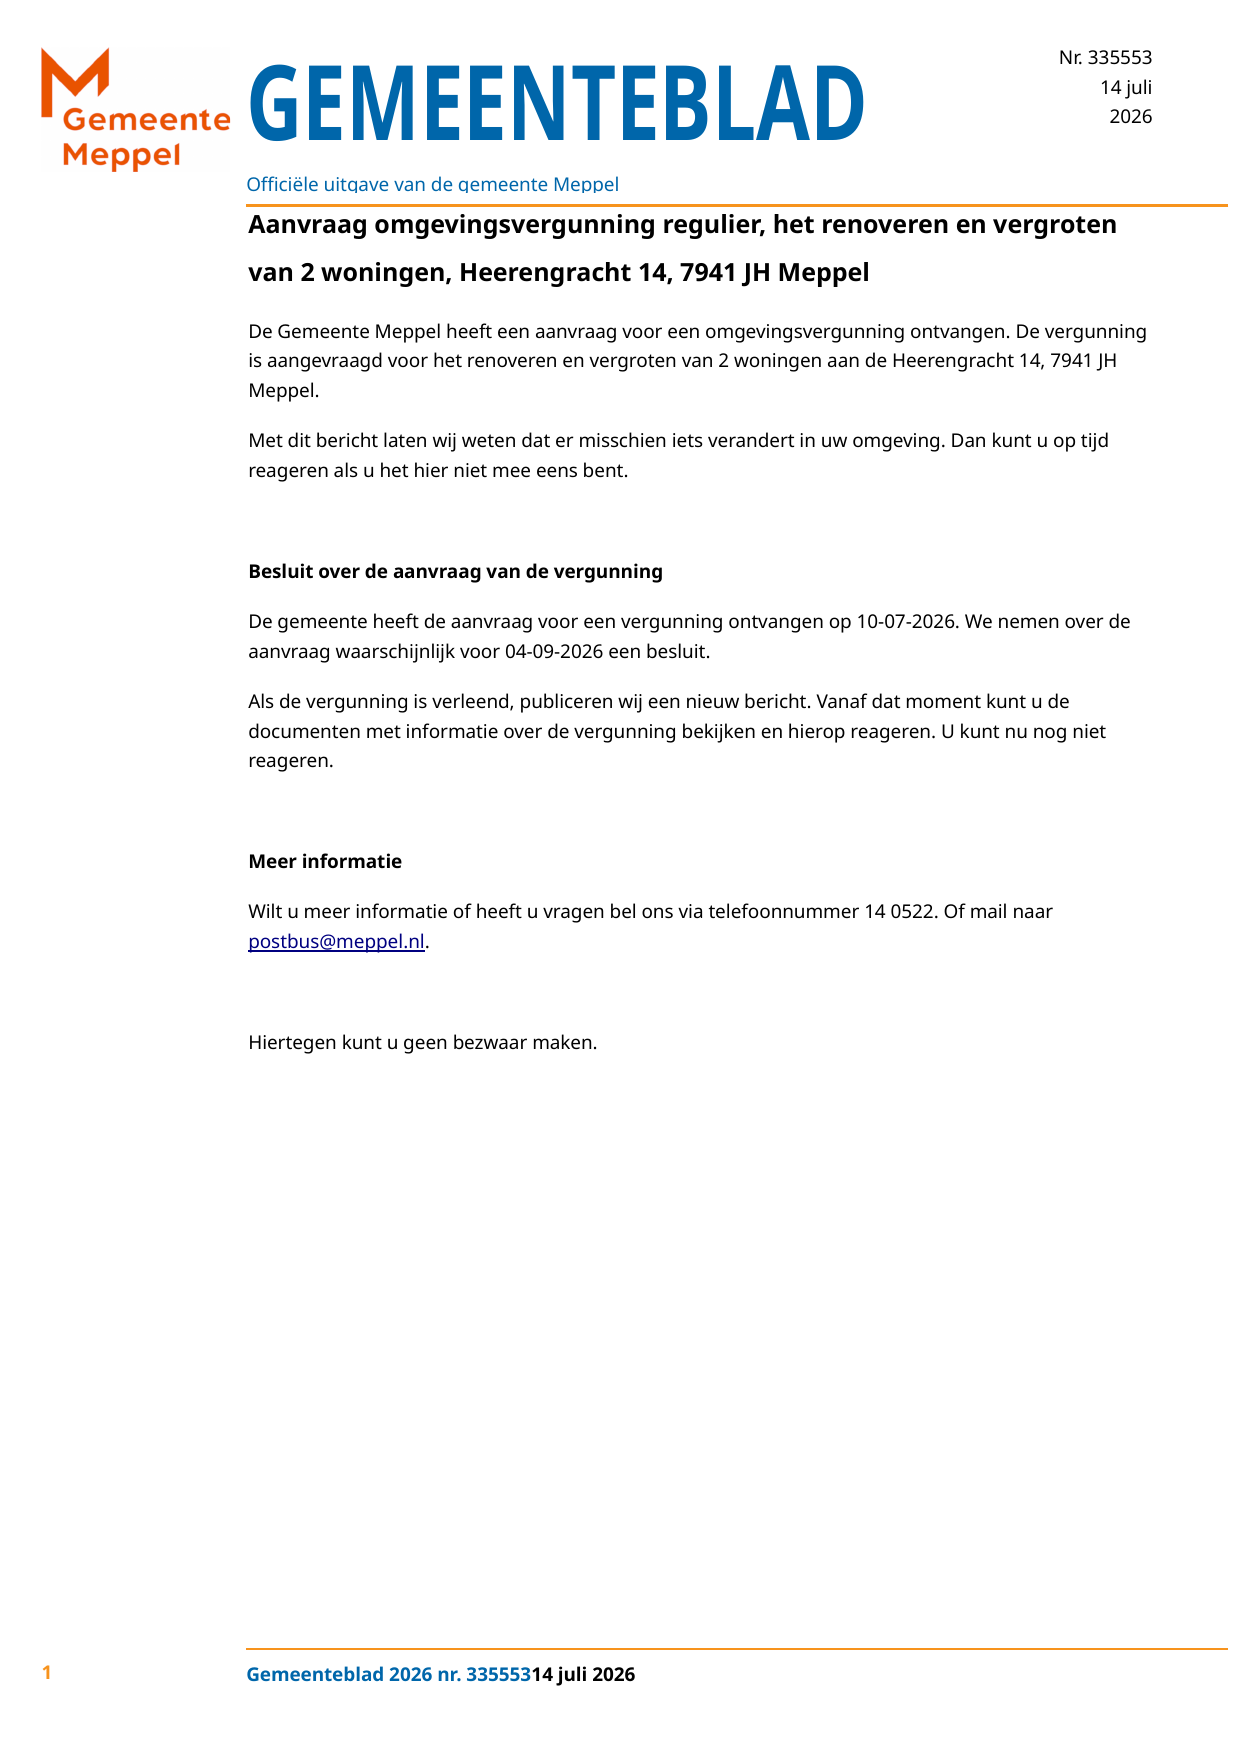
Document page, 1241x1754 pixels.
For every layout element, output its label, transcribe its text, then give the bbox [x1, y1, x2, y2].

text Als de vergunning is verleend, publiceren wij een nieuw bericht. Vanaf dat moment kunt u de documenten met informatie over de vergunning bekijken en hierop reageren. U kunt nu nog niet reageren. [248, 688, 1152, 773]
text De Gemeente Meppel heeft een aanvraag voor een omgevingsvergunning ontvangen. De vergunning is aangevraagd voor het renoveren en vergroten van 2 woningen aan de Heerengracht 14, 7941 JH Meppel. [248, 318, 1152, 403]
text Meer informatie [248, 848, 1152, 874]
text Wilt u meer informatie of heeft u vragen bel ons via telefoonnummer 14 0522. Of mail naar postbus@meppel.nl. [248, 899, 1152, 954]
text Hiertegen kunt u geen bezwaar maken. [248, 1029, 1152, 1055]
text De gemeente heeft de aanvraag voor een vergunning ontvangen op 10-07-2026. We nemen over de aanvraag waarschijnlijk voor 04-09-2026 een besluit. [248, 608, 1152, 664]
picture [41, 47, 231, 172]
text Met dit bericht laten wij weten dat er misschien iets verandert in uw omgeving. Dan kunt u op tijd reageren als u het hier niet mee eens bent. [248, 427, 1152, 483]
text Besluit over de aanvraag van de vergunning [248, 558, 1152, 584]
text Aanvraag omgevingsvergunning regulier, het renoveren en vergroten van 2 woningen, Heerengracht 14, 7941 JH Meppel [248, 207, 1152, 288]
